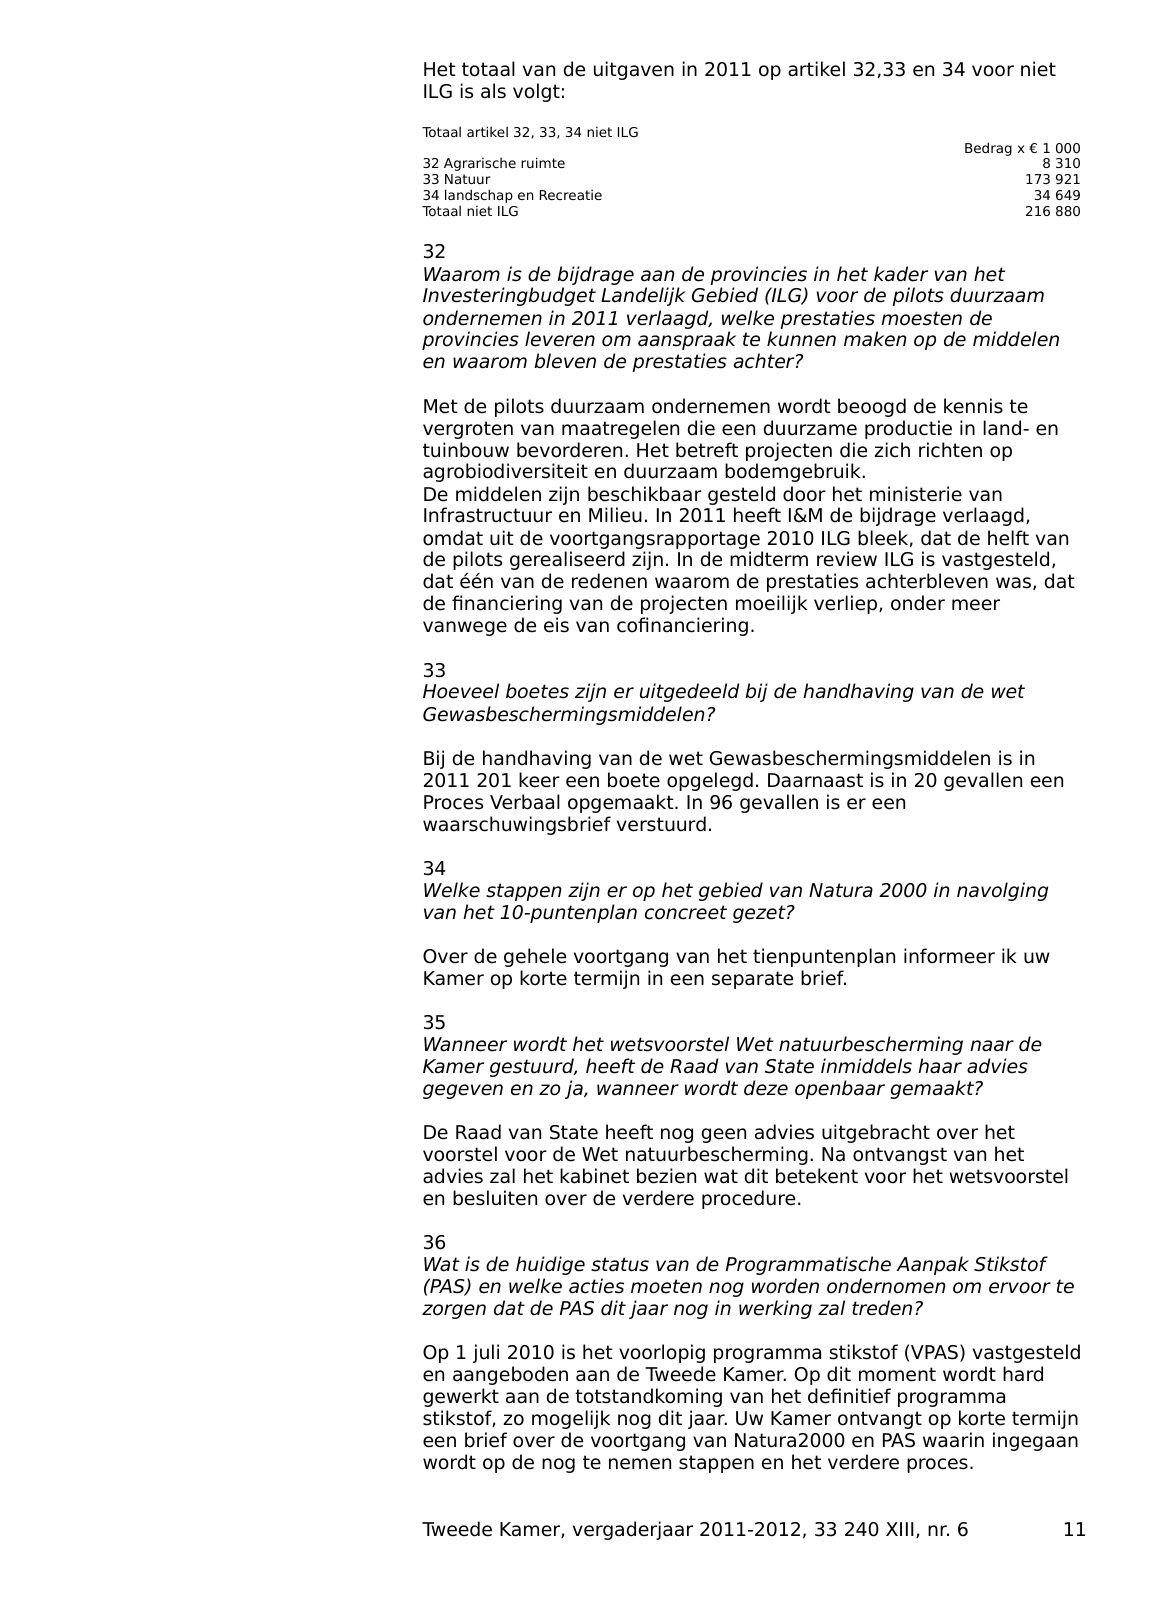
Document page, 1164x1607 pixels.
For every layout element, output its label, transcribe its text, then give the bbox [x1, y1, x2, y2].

text Waarom is de bijdrage aan de provincies in het kader van het Investeringbudget Landelijk Gebied (ILG) voor de pilots duurzaam ondernemen in 2011 verlaagd, welke prestaties moesten de provincies leveren om aanspraak te kunnen maken op de middelen en waarom bleven de prestaties achter? [422, 263, 1087, 373]
table_cell 8 310 [918, 156, 1087, 172]
text Op 1 juli 2010 is het voorlopig programma stikstof (VPAS) vastgesteld en aangeboden aan de Tweede Kamer. Op dit moment wordt hard gewerkt aan de totstandkoming van het definitief programma stikstof, zo mogelijk nog dit jaar. Uw Kamer ontvangt op korte termijn een brief over de voortgang van Natura2000 en PAS waarin ingegaan wordt op de nog te nemen stappen en het verdere proces. [422, 1342, 1087, 1474]
table_header Totaal artikel 32, 33, 34 niet ILG [422, 125, 918, 141]
text 33 [422, 659, 1087, 681]
text Met de pilots duurzaam ondernemen wordt beoogd de kennis te vergroten van maatregelen die een duurzame productie in land- en tuinbouw bevorderen. Het betreft projecten die zich richten op agrobiodiversiteit en duurzaam bodemgebruik. [422, 396, 1087, 483]
text De middelen zijn beschikbaar gesteld door het ministerie van Infrastructuur en Milieu. In 2011 heeft I&M de bijdrage verlaagd, omdat uit de voortgangsrapportage 2010 ILG bleek, dat de helft van de pilots gerealiseerd zijn. In de midterm review ILG is vastgesteld, dat één van de redenen waarom de prestaties achterbleven was, dat de financiering van de projecten moeilijk verliep, onder meer vanwege de eis van cofinanciering. [422, 483, 1087, 637]
text Het totaal van de uitgaven in 2011 op artikel 32,33 en 34 voor niet ILG is als volgt: [422, 59, 1087, 103]
table_cell 34 landschap en Recreatie [422, 188, 918, 203]
table_cell 34 649 [918, 188, 1087, 203]
text Over de gehele voortgang van het tienpuntenplan informeer ik uw Kamer op korte termijn in een separate brief. [422, 946, 1087, 990]
table_cell Bedrag x € 1 000 [918, 141, 1087, 156]
table_cell 216 880 [918, 204, 1087, 219]
table_cell 173 921 [918, 172, 1087, 188]
text 35 [422, 1012, 1087, 1034]
table_header [918, 125, 1087, 141]
text De Raad van State heeft nog geen advies uitgebracht over het voorstel voor de Wet natuurbescherming. Na ontvangst van het advies zal het kabinet bezien wat dit betekent voor het wetsvoorstel en besluiten over de verdere procedure. [422, 1122, 1087, 1210]
text 34 [422, 858, 1087, 880]
text Wanneer wordt het wetsvoorstel Wet natuurbescherming naar de Kamer gestuurd, heeft de Raad van State inmiddels haar advies gegeven en zo ja, wanneer wordt deze openbaar gemaakt? [422, 1034, 1087, 1100]
table_cell Totaal niet ILG [422, 204, 918, 219]
text 36 [422, 1232, 1087, 1254]
text Welke stappen zijn er op het gebied van Natura 2000 in navolging van het 10-puntenplan concreet gezet? [422, 880, 1087, 924]
table_cell 33 Natuur [422, 172, 918, 188]
text Bij de handhaving van de wet Gewasbeschermingsmiddelen is in 2011 201 keer een boete opgelegd. Daarnaast is in 20 gevallen een Proces Verbaal opgemaakt. In 96 gevallen is er een waarschuwingsbrief verstuurd. [422, 748, 1087, 836]
text 32 [422, 241, 1087, 263]
text Wat is de huidige status van de Programmatische Aanpak Stikstof (PAS) en welke acties moeten nog worden ondernomen om ervoor te zorgen dat de PAS dit jaar nog in werking zal treden? [422, 1254, 1087, 1320]
text Hoeveel boetes zijn er uitgedeeld bij de handhaving van de wet Gewasbeschermingsmiddelen? [422, 681, 1087, 725]
table_cell 32 Agrarische ruimte [422, 156, 918, 172]
table_cell [422, 141, 918, 156]
